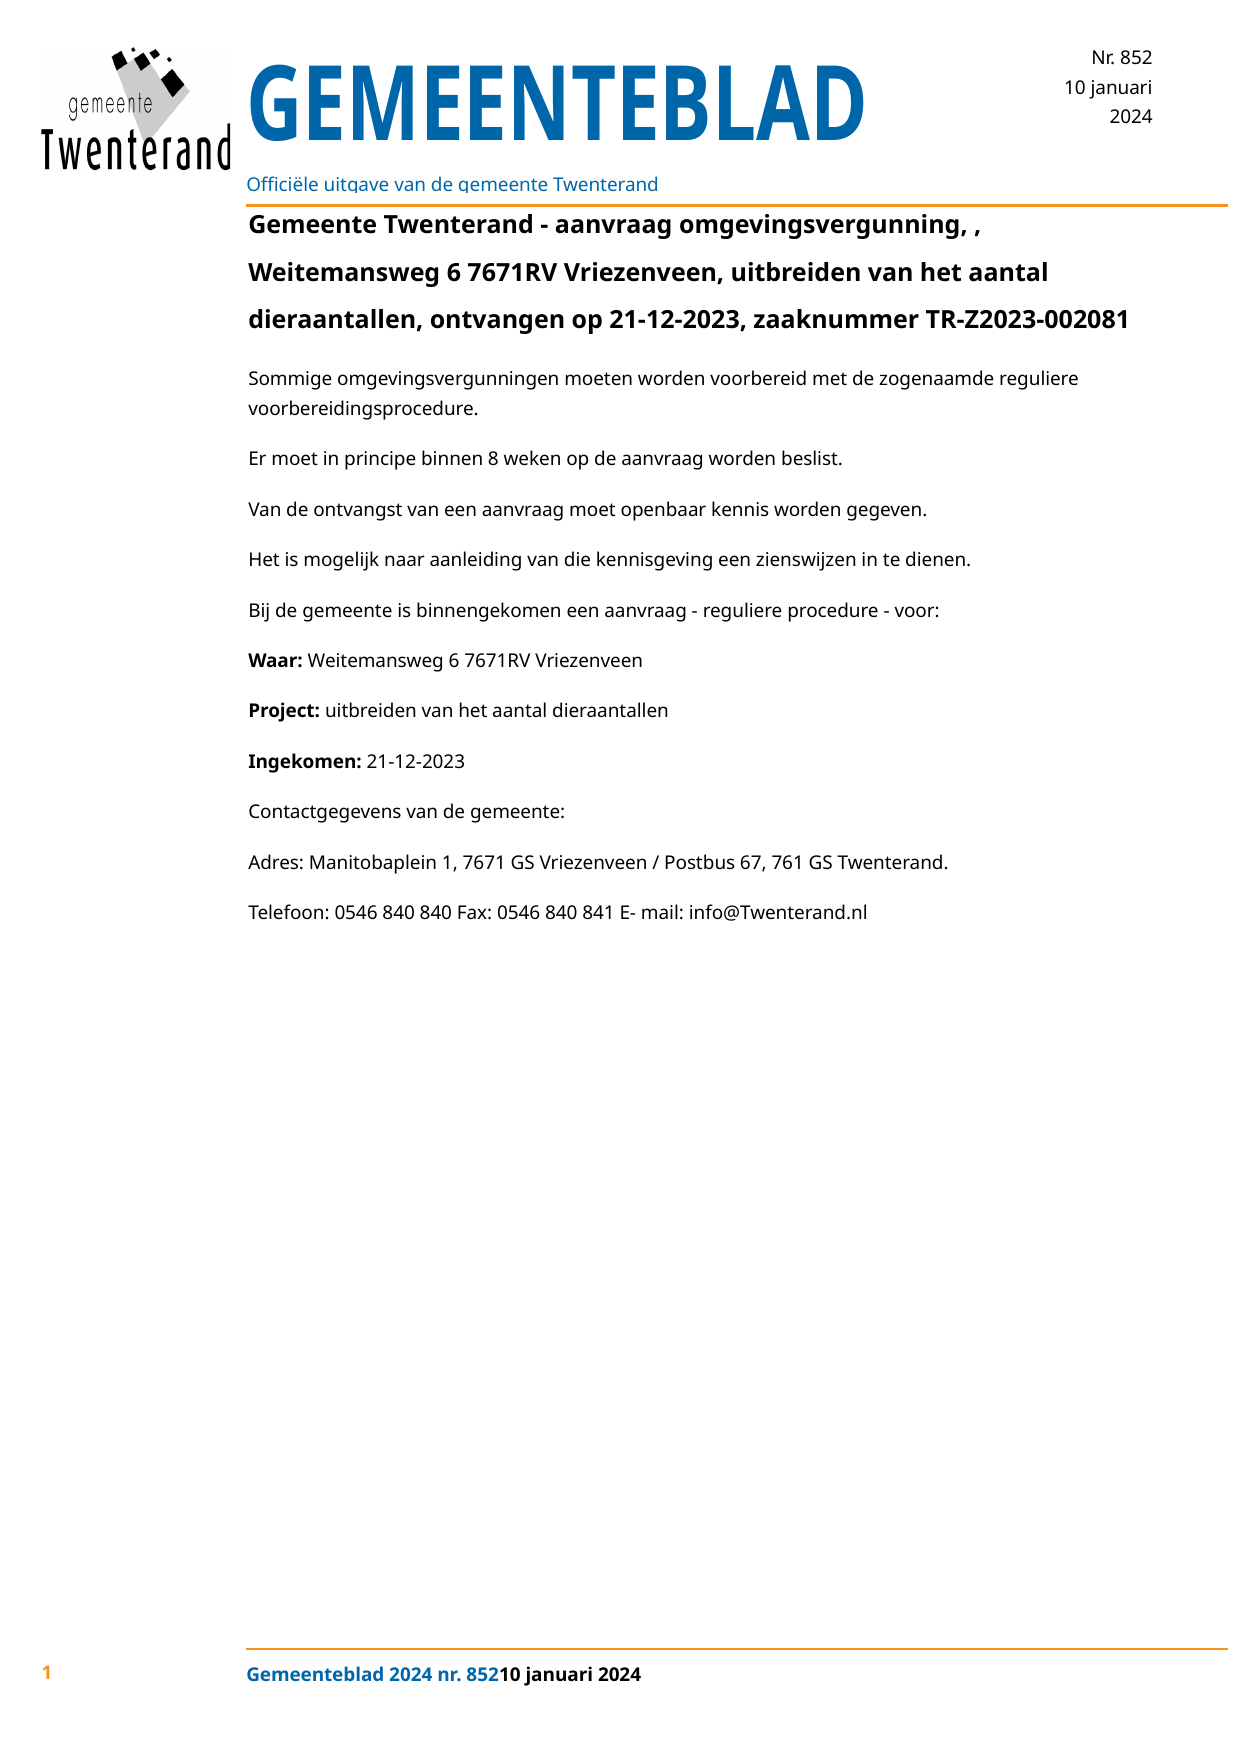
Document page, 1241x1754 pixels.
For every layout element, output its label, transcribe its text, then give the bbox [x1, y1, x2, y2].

text Waar: Weitemansweg 6 7671RV Vriezenveen [248, 647, 1152, 673]
text Telefoon: 0546 840 840 Fax: 0546 840 841 E- mail: info@Twenterand.nl [248, 899, 1152, 925]
text Sommige omgevingsvergunningen moeten worden voorbereid met de zogenaamde reguliere voorbereidingsprocedure. [248, 366, 1152, 421]
picture [41, 47, 231, 172]
text Gemeente Twenterand - aanvraag omgevingsvergunning, , Weitemansweg 6 7671RV Vriezenveen, uitbreiden van het aantal dieraantallen, ontvangen op 21-12-2023, zaaknummer TR-Z2023-002081 [248, 207, 1152, 336]
text Contactgegevens van de gemeente: [248, 798, 1152, 824]
text Van de ontvangst van een aanvraag moet openbaar kennis worden gegeven. [248, 496, 1152, 522]
text Adres: Manitobaplein 1, 7671 GS Vriezenveen / Postbus 67, 761 GS Twenterand. [248, 849, 1152, 874]
text Project: uitbreiden van het aantal dieraantallen [248, 698, 1152, 723]
text Ingekomen: 21-12-2023 [248, 748, 1152, 774]
text Er moet in principe binnen 8 weken op de aanvraag worden beslist. [248, 446, 1152, 471]
text Het is mogelijk naar aanleiding van die kennisgeving een zienswijzen in te dienen. [248, 546, 1152, 572]
text Bij de gemeente is binnengekomen een aanvraag - reguliere procedure - voor: [248, 597, 1152, 622]
